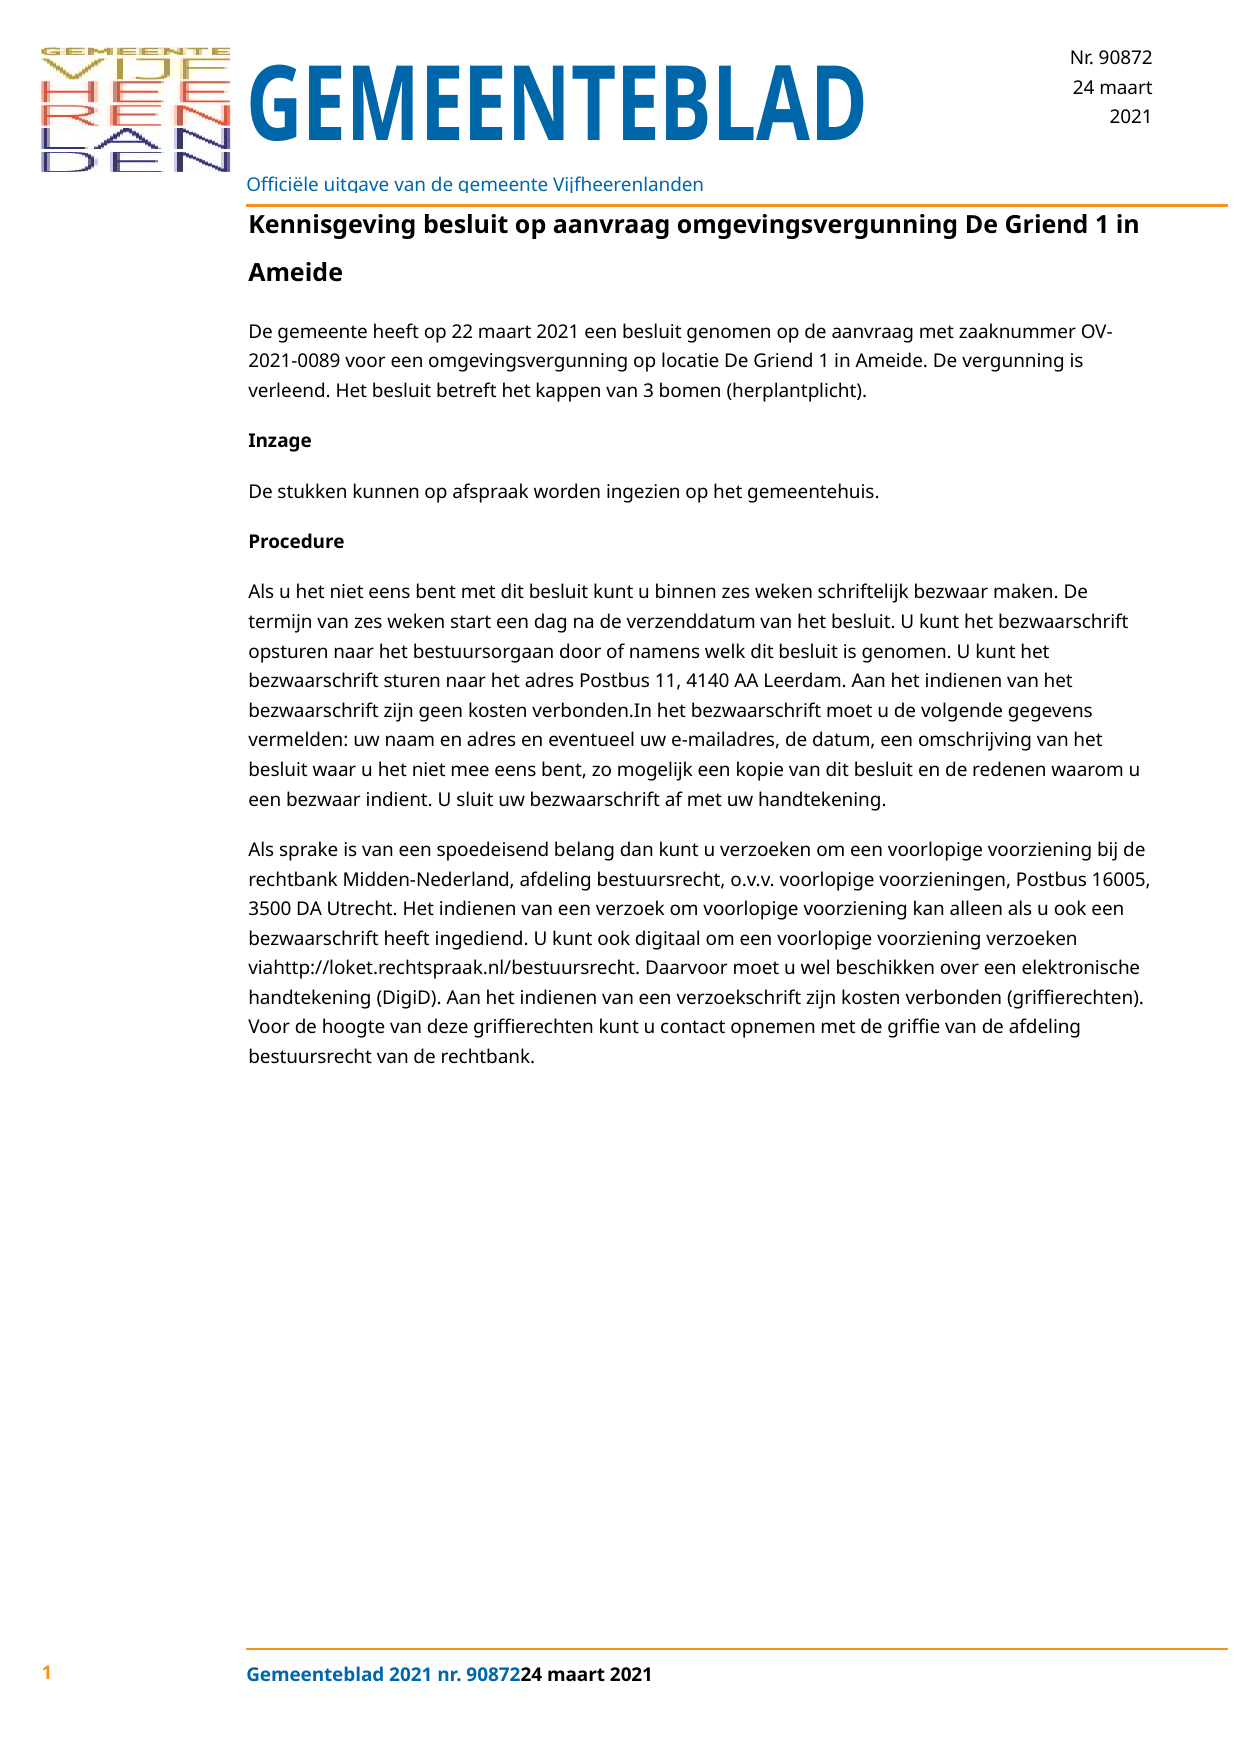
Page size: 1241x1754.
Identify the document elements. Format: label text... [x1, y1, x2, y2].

text Inzage [248, 427, 1152, 453]
text De gemeente heeft op 22 maart 2021 een besluit genomen op de aanvraag met zaaknummer OV-2021-0089 voor een omgevingsvergunning op locatie De Griend 1 in Ameide. De vergunning is verleend. Het besluit betreft het kappen van 3 bomen (herplantplicht). [248, 318, 1152, 403]
text Als sprake is van een spoedeisend belang dan kunt u verzoeken om een voorlopige voorziening bij de rechtbank Midden-Nederland, afdeling bestuursrecht, o.v.v. voorlopige voorzieningen, Postbus 16005, 3500 DA Utrecht. Het indienen van een verzoek om voorlopige voorziening kan alleen als u ook een bezwaarschrift heeft ingediend. U kunt ook digitaal om een voorlopige voorziening verzoeken viahttp://loket.rechtspraak.nl/bestuursrecht. Daarvoor moet u wel beschikken over een elektronische handtekening (DigiD). Aan het indienen van een verzoekschrift zijn kosten verbonden (griffierechten). Voor de hoogte van deze griffierechten kunt u contact opnemen met de griffie van de afdeling bestuursrecht van de rechtbank. [248, 836, 1152, 1069]
text Kennisgeving besluit op aanvraag omgevingsvergunning De Griend 1 in Ameide [248, 207, 1152, 288]
text De stukken kunnen op afspraak worden ingezien op het gemeentehuis. [248, 478, 1152, 504]
picture [41, 47, 231, 172]
text Als u het niet eens bent met dit besluit kunt u binnen zes weken schriftelijk bezwaar maken. De termijn van zes weken start een dag na de verzenddatum van het besluit. U kunt het bezwaarschrift opsturen naar het bestuursorgaan door of namens welk dit besluit is genomen. U kunt het bezwaarschrift sturen naar het adres Postbus 11, 4140 AA Leerdam. Aan het indienen van het bezwaarschrift zijn geen kosten verbonden.In het bezwaarschrift moet u de volgende gegevens vermelden: uw naam en adres en eventueel uw e-mailadres, de datum, een omschrijving van het besluit waar u het niet mee eens bent, zo mogelijk een kopie van dit besluit en de redenen waarom u een bezwaar indient. U sluit uw bezwaarschrift af met uw handtekening. [248, 579, 1152, 812]
text Procedure [248, 528, 1152, 554]
